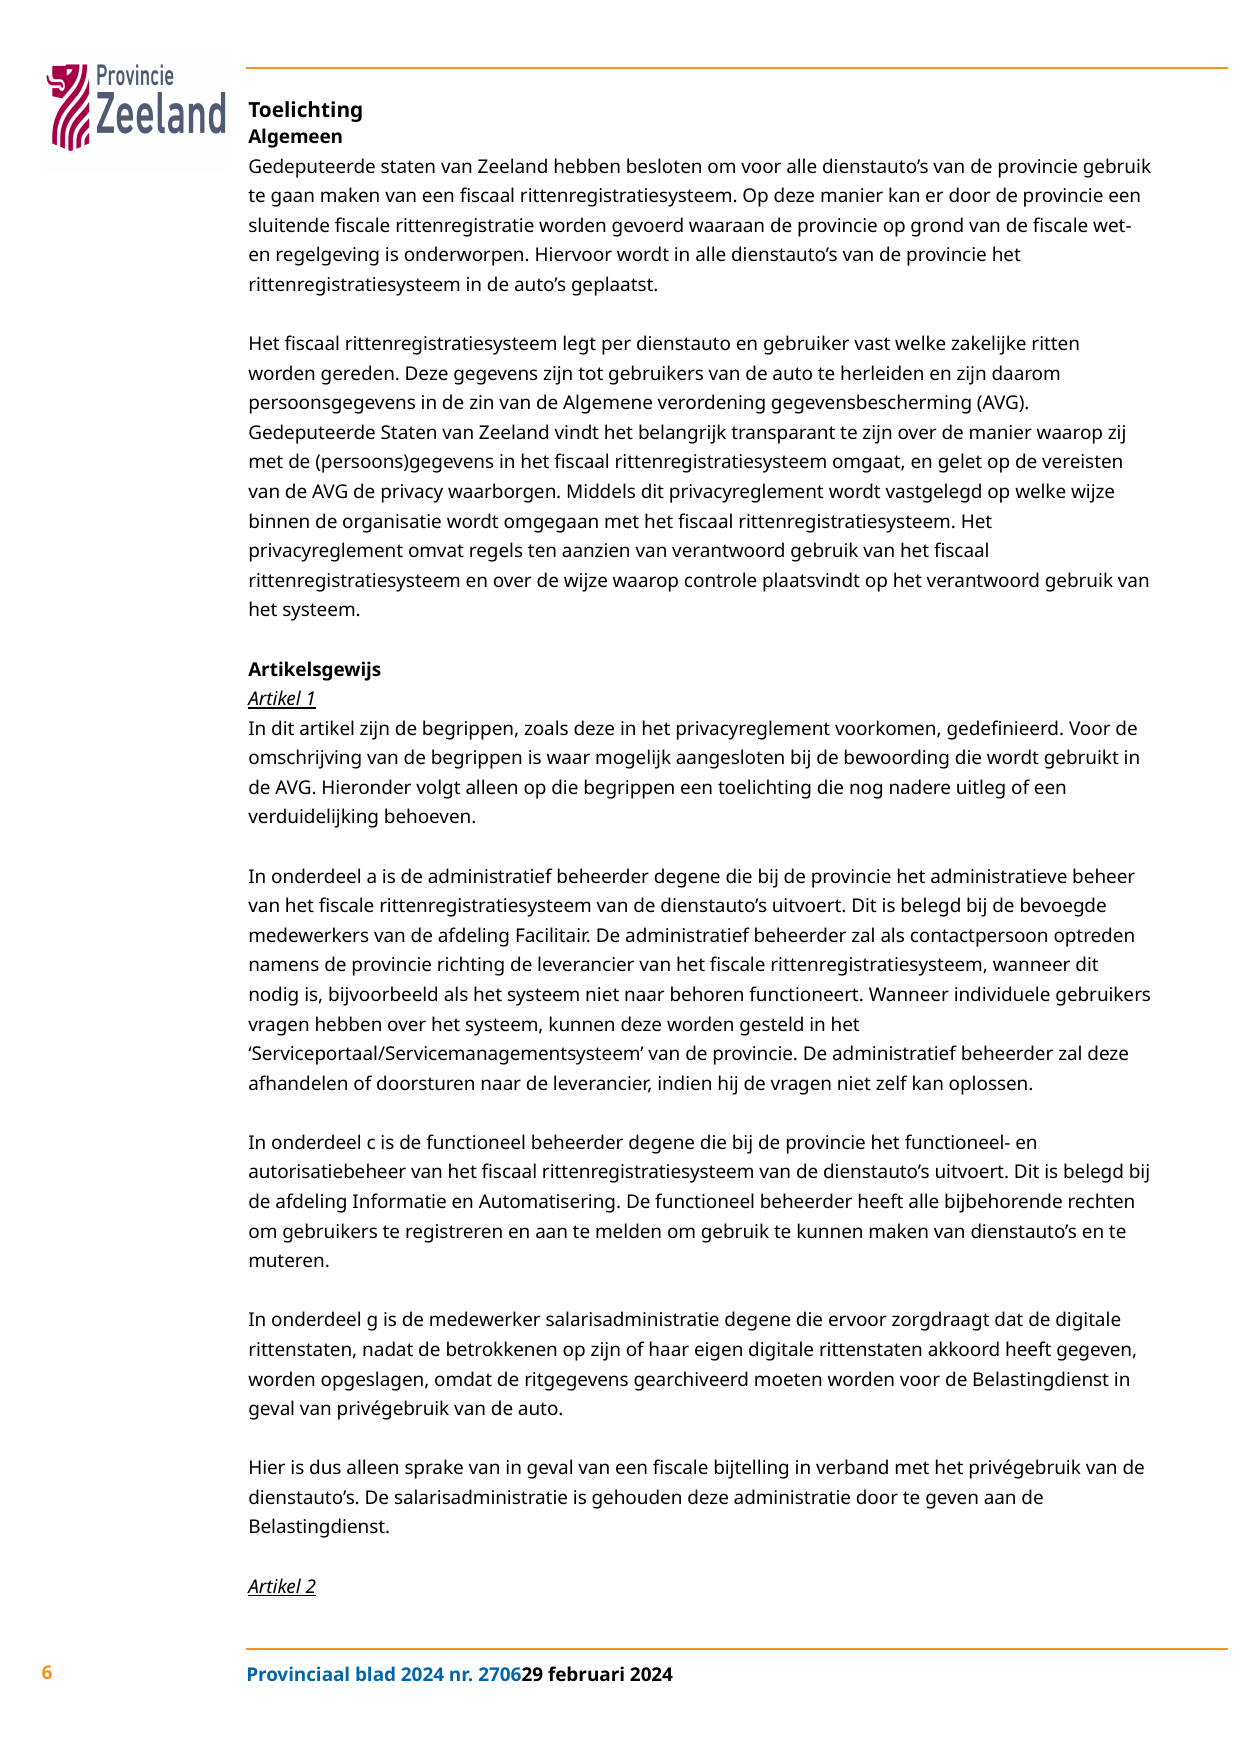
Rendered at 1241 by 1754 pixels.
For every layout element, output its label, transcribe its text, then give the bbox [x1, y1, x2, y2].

text Artikel 1 [248, 685, 1152, 711]
text In onderdeel c is de functioneel beheerder degene die bij de provincie het functioneel- en autorisatiebeheer van het fiscaal rittenregistratiesysteem van de dienstauto’s uitvoert. Dit is belegd bij de afdeling Informatie en Automatisering. De functioneel beheerder heeft alle bijbehorende rechten om gebruikers te registreren en aan te melden om gebruik te kunnen maken van dienstauto’s en te muteren. [248, 1129, 1152, 1273]
text Gedeputeerde staten van Zeeland hebben besloten om voor alle dienstauto’s van de provincie gebruik te gaan maken van een fiscaal rittenregistratiesysteem. Op deze manier kan er door de provincie een sluitende fiscale rittenregistratie worden gevoerd waaraan de provincie op grond van de fiscale wet- en regelgeving is onderworpen. Hiervoor wordt in alle dienstauto’s van de provincie het rittenregistratiesysteem in de auto’s geplaatst. [248, 153, 1152, 297]
picture [41, 47, 231, 172]
text Algemeen [248, 123, 1152, 149]
text In dit artikel zijn de begrippen, zoals deze in het privacyreglement voorkomen, gedefinieerd. Voor de omschrijving van de begrippen is waar mogelijk aangesloten bij de bewoording die wordt gebruikt in de AVG. Hieronder volgt alleen op die begrippen een toelichting die nog nadere uitleg of een verduidelijking behoeven. [248, 715, 1152, 829]
text Het fiscaal rittenregistratiesysteem legt per dienstauto en gebruiker vast welke zakelijke ritten worden gereden. Deze gegevens zijn tot gebruikers van de auto te herleiden en zijn daarom persoonsgegevens in de zin van de Algemene verordening gegevensbescherming (AVG). Gedeputeerde Staten van Zeeland vindt het belangrijk transparant te zijn over de manier waarop zij met de (persoons)gegevens in het fiscaal rittenregistratiesysteem omgaat, en gelet op de vereisten van de AVG de privacy waarborgen. Middels dit privacyreglement wordt vastgelegd op welke wijze binnen de organisatie wordt omgegaan met het fiscaal rittenregistratiesysteem. Het privacyreglement omvat regels ten aanzien van verantwoord gebruik van het fiscaal rittenregistratiesysteem en over de wijze waarop controle plaatsvindt op het verantwoord gebruik van het systeem. [248, 330, 1152, 622]
text Hier is dus alleen sprake van in geval van een fiscale bijtelling in verband met het privégebruik van de dienstauto’s. De salarisadministratie is gehouden deze administratie door te geven aan de Belastingdienst. [248, 1454, 1152, 1539]
text Toelichting [248, 95, 1152, 123]
text In onderdeel a is de administratief beheerder degene die bij de provincie het administratieve beheer van het fiscale rittenregistratiesysteem van de dienstauto’s uitvoert. Dit is belegd bij de bevoegde medewerkers van de afdeling Facilitair. De administratief beheerder zal als contactpersoon optreden namens de provincie richting de leverancier van het fiscale rittenregistratiesysteem, wanneer dit nodig is, bijvoorbeeld als het systeem niet naar behoren functioneert. Wanneer individuele gebruikers vragen hebben over het systeem, kunnen deze worden gesteld in het ‘Serviceportaal/Servicemanagementsysteem’ van de provincie. De administratief beheerder zal deze afhandelen of doorsturen naar de leverancier, indien hij de vragen niet zelf kan oplossen. [248, 863, 1152, 1096]
text Artikelsgewijs [248, 656, 1152, 682]
text In onderdeel g is de medewerker salarisadministratie degene die ervoor zorgdraagt dat de digitale rittenstaten, nadat de betrokkenen op zijn of haar eigen digitale rittenstaten akkoord heeft gegeven, worden opgeslagen, omdat de ritgegevens gearchiveerd moeten worden voor de Belastingdienst in geval van privégebruik van de auto. [248, 1307, 1152, 1421]
text Artikel 2 [248, 1573, 1152, 1599]
